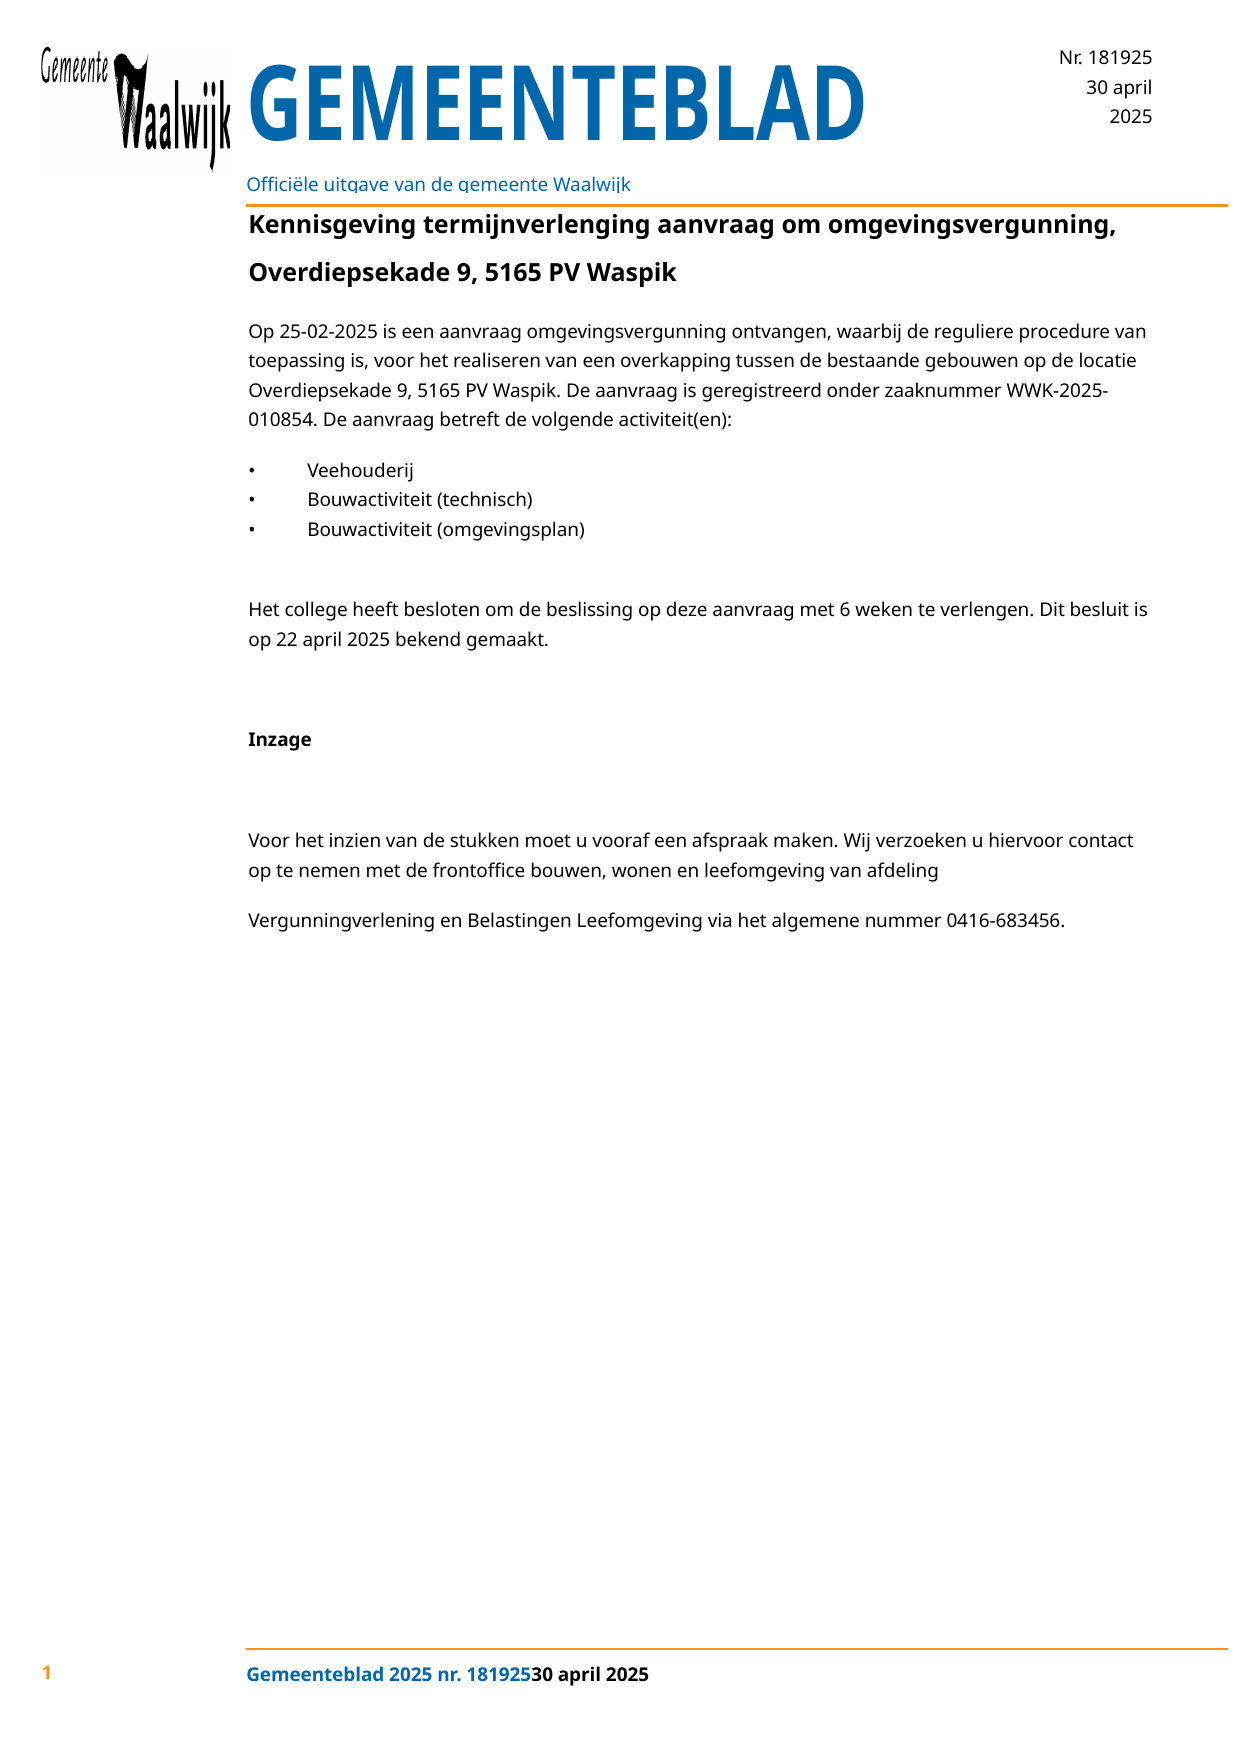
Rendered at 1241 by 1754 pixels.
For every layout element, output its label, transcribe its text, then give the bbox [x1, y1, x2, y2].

text Voor het inzien van de stukken moet u vooraf een afspraak maken. Wij verzoeken u hiervoor contact op te nemen met de frontoffice bouwen, wonen en leefomgeving van afdeling [248, 827, 1152, 883]
text Kennisgeving termijnverlenging aanvraag om omgevingsvergunning, Overdiepsekade 9, 5165 PV Waspik [248, 207, 1152, 288]
text Op 25-02-2025 is een aanvraag omgevingsvergunning ontvangen, waarbij de reguliere procedure van toepassing is, voor het realiseren van een overkapping tussen de bestaande gebouwen op de locatie Overdiepsekade 9, 5165 PV Waspik. De aanvraag is geregistreerd onder zaaknummer WWK-2025-010854. De aanvraag betreft de volgende activiteit(en): [248, 318, 1152, 432]
list Veehouderij [248, 457, 1152, 483]
list Bouwactiviteit (technisch) [248, 487, 1152, 512]
picture [41, 47, 231, 172]
text Vergunningverlening en Belastingen Leefomgeving via het algemene nummer 0416-683456. [248, 907, 1152, 933]
text Inzage [248, 727, 1152, 752]
list Bouwactiviteit (omgevingsplan) [248, 516, 1152, 542]
text Het college heeft besloten om de beslissing op deze aanvraag met 6 weken te verlengen. Dit besluit is op 22 april 2025 bekend gemaakt. [248, 596, 1152, 652]
